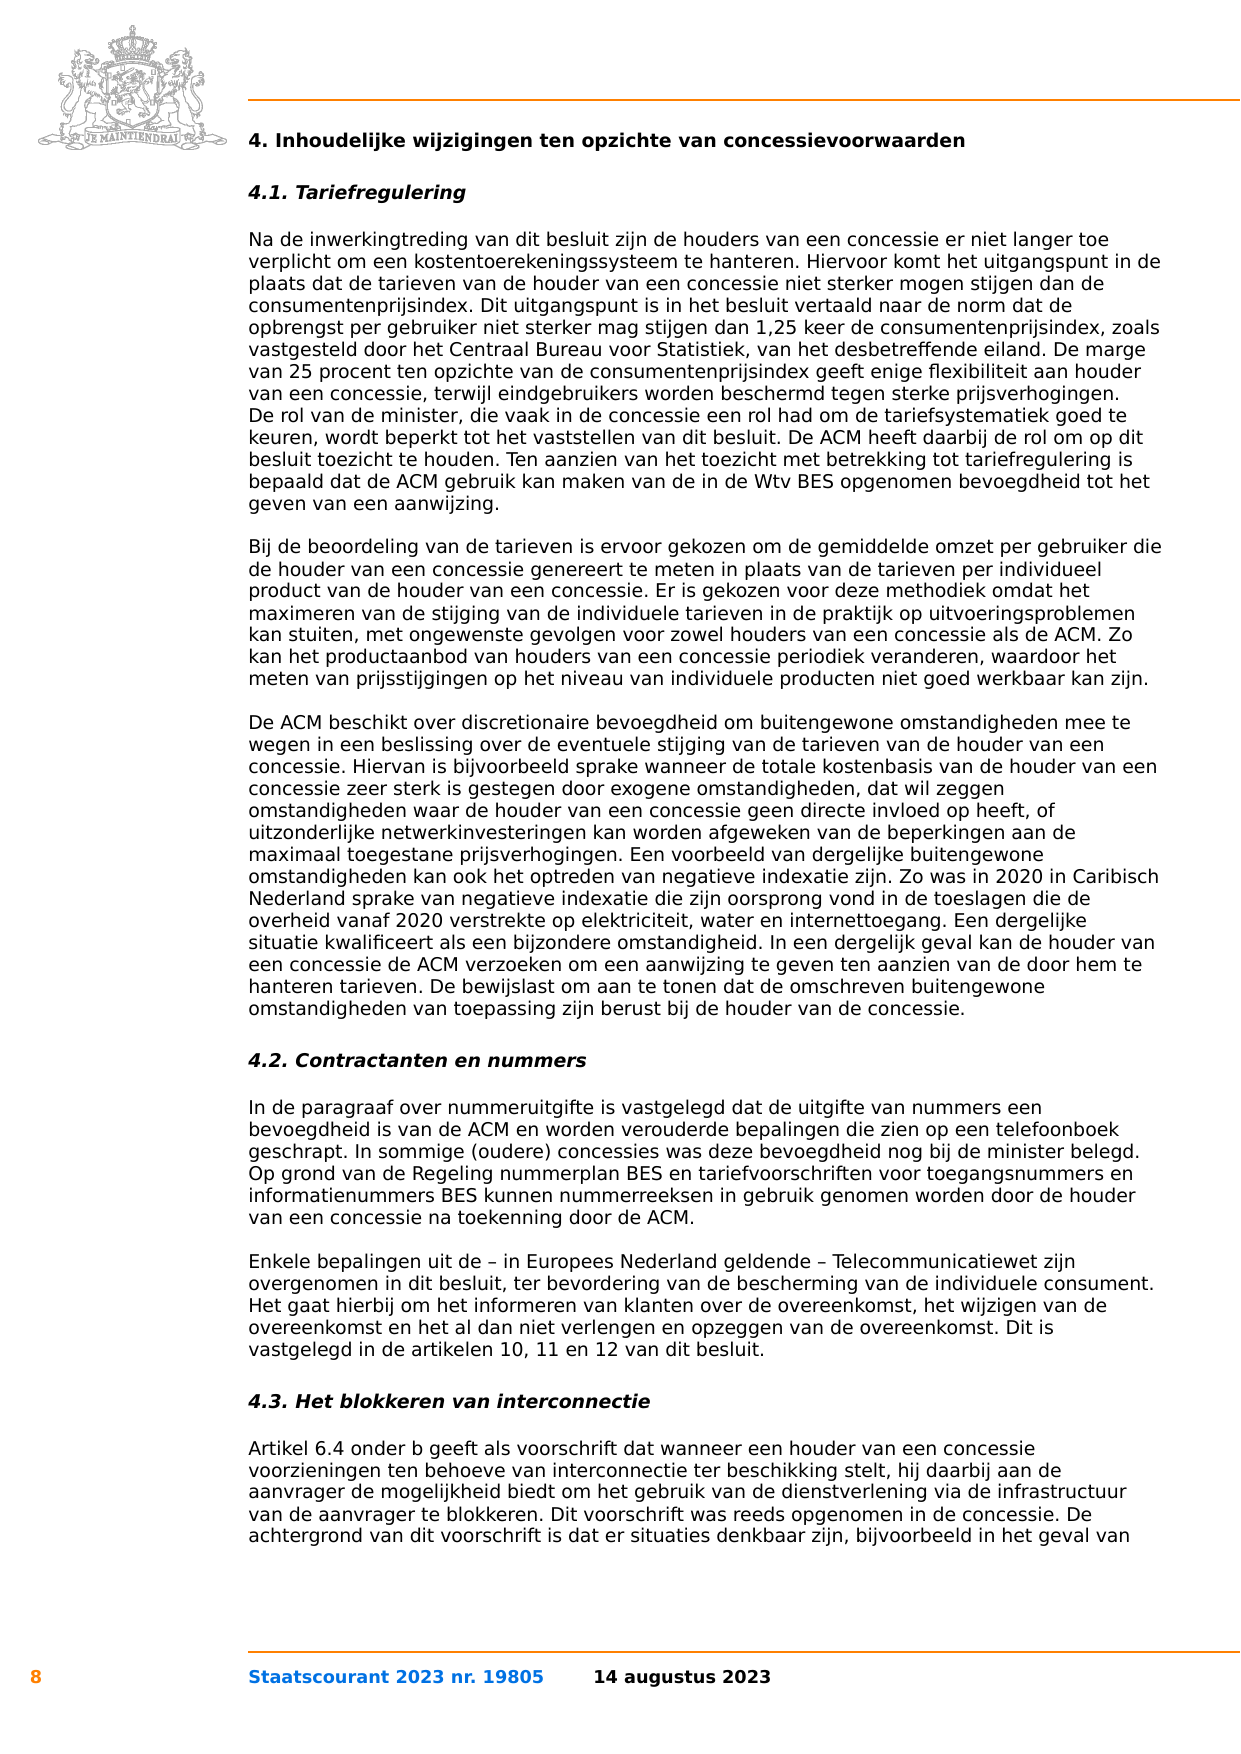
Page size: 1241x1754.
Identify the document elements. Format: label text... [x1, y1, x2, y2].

text De ACM beschikt over discretionaire bevoegdheid om buitengewone omstandigheden mee te wegen in een beslissing over de eventuele stijging van de tarieven van de houder van een concessie. Hiervan is bijvoorbeeld sprake wanneer de totale kostenbasis van de houder van een concessie zeer sterk is gestegen door exogene omstandigheden, dat wil zeggen omstandigheden waar de houder van een concessie geen directe invloed op heeft, of uitzonderlijke netwerkinvesteringen kan worden afgeweken van de beperkingen aan de maximaal toegestane prijsverhogingen. Een voorbeeld van dergelijke buitengewone omstandigheden kan ook het optreden van negatieve indexatie zijn. Zo was in 2020 in Caribisch Nederland sprake van negatieve indexatie die zijn oorsprong vond in de toeslagen die de overheid vanaf 2020 verstrekte op elektriciteit, water en internettoegang. Een dergelijke situatie kwalificeert als een bijzondere omstandigheid. In een dergelijk geval kan de houder van een concessie de ACM verzoeken om een aanwijzing te geven ten aanzien van de door hem te hanteren tarieven. De bewijslast om aan te tonen dat de omschreven buitengewone omstandigheden van toepassing zijn berust bij de houder van de concessie. [248, 712, 1163, 1020]
text De rol van de minister, die vaak in de concessie een rol had om de tariefsystematiek goed te keuren, wordt beperkt tot het vaststellen van dit besluit. De ACM heeft daarbij de rol om op dit besluit toezicht te houden. Ten aanzien van het toezicht met betrekking tot tariefregulering is bepaald dat de ACM gebruik kan maken van de in de Wtv BES opgenomen bevoegdheid tot het geven van een aanwijzing. [248, 405, 1163, 514]
text In de paragraaf over nummeruitgifte is vastgelegd dat de uitgifte van nummers een bevoegdheid is van de ACM en worden verouderde bepalingen die zien op een telefoonboek geschrapt. In sommige (oudere) concessies was deze bevoegdheid nog bij de minister belegd. Op grond van de Regeling nummerplan BES en tariefvoorschriften voor toegangsnummers en informatienummers BES kunnen nummerreeksen in gebruik genomen worden door de houder van een concessie na toekenning door de ACM. [248, 1097, 1163, 1229]
text Enkele bepalingen uit de – in Europees Nederland geldende – Telecommunicatiewet zijn overgenomen in dit besluit, ter bevordering van de bescherming van de individuele consument. Het gaat hierbij om het informeren van klanten over de overeenkomst, het wijzigen van de overeenkomst en het al dan niet verlengen en opzeggen van de overeenkomst. Dit is vastgelegd in de artikelen 10, 11 en 12 van dit besluit. [248, 1251, 1163, 1361]
subtitle 4. Inhoudelijke wijzigingen ten opzichte van concessievoorwaarden [248, 130, 1163, 152]
subtitle 4.3. Het blokkeren van interconnectie [248, 1391, 1163, 1412]
subtitle 4.2. Contractanten en nummers [248, 1050, 1163, 1072]
text Bij de beoordeling van de tarieven is ervoor gekozen om de gemiddelde omzet per gebruiker die de houder van een concessie genereert te meten in plaats van de tarieven per individueel product van de houder van een concessie. Er is gekozen voor deze methodiek omdat het maximeren van de stijging van de individuele tarieven in de praktijk op uitvoeringsproblemen kan stuiten, met ongewenste gevolgen voor zowel houders van een concessie als de ACM. Zo kan het productaanbod van houders van een concessie periodiek veranderen, waardoor het meten van prijsstijgingen op het niveau van individuele producten niet goed werkbaar kan zijn. [248, 536, 1163, 690]
picture [38, 25, 227, 150]
subtitle 4.1. Tariefregulering [248, 182, 1163, 204]
text Artikel 6.4 onder b geeft als voorschrift dat wanneer een houder van een concessie voorzieningen ten behoeve van interconnectie ter beschikking stelt, hij daarbij aan de aanvrager de mogelijkheid biedt om het gebruik van de dienstverlening via de infrastructuur van de aanvrager te blokkeren. Dit voorschrift was reeds opgenomen in de concessie. De achtergrond van dit voorschrift is dat er situaties denkbaar zijn, bijvoorbeeld in het geval van [248, 1437, 1163, 1547]
text Na de inwerkingtreding van dit besluit zijn de houders van een concessie er niet langer toe verplicht om een kostentoerekeningssysteem te hanteren. Hiervoor komt het uitgangspunt in de plaats dat de tarieven van de houder van een concessie niet sterker mogen stijgen dan de consumentenprijsindex. Dit uitgangspunt is in het besluit vertaald naar de norm dat de opbrengst per gebruiker niet sterker mag stijgen dan 1,25 keer de consumentenprijsindex, zoals vastgesteld door het Centraal Bureau voor Statistiek, van het desbetreffende eiland. De marge van 25 procent ten opzichte van de consumentenprijsindex geeft enige flexibiliteit aan houder van een concessie, terwijl eindgebruikers worden beschermd tegen sterke prijsverhogingen. [248, 229, 1163, 405]
